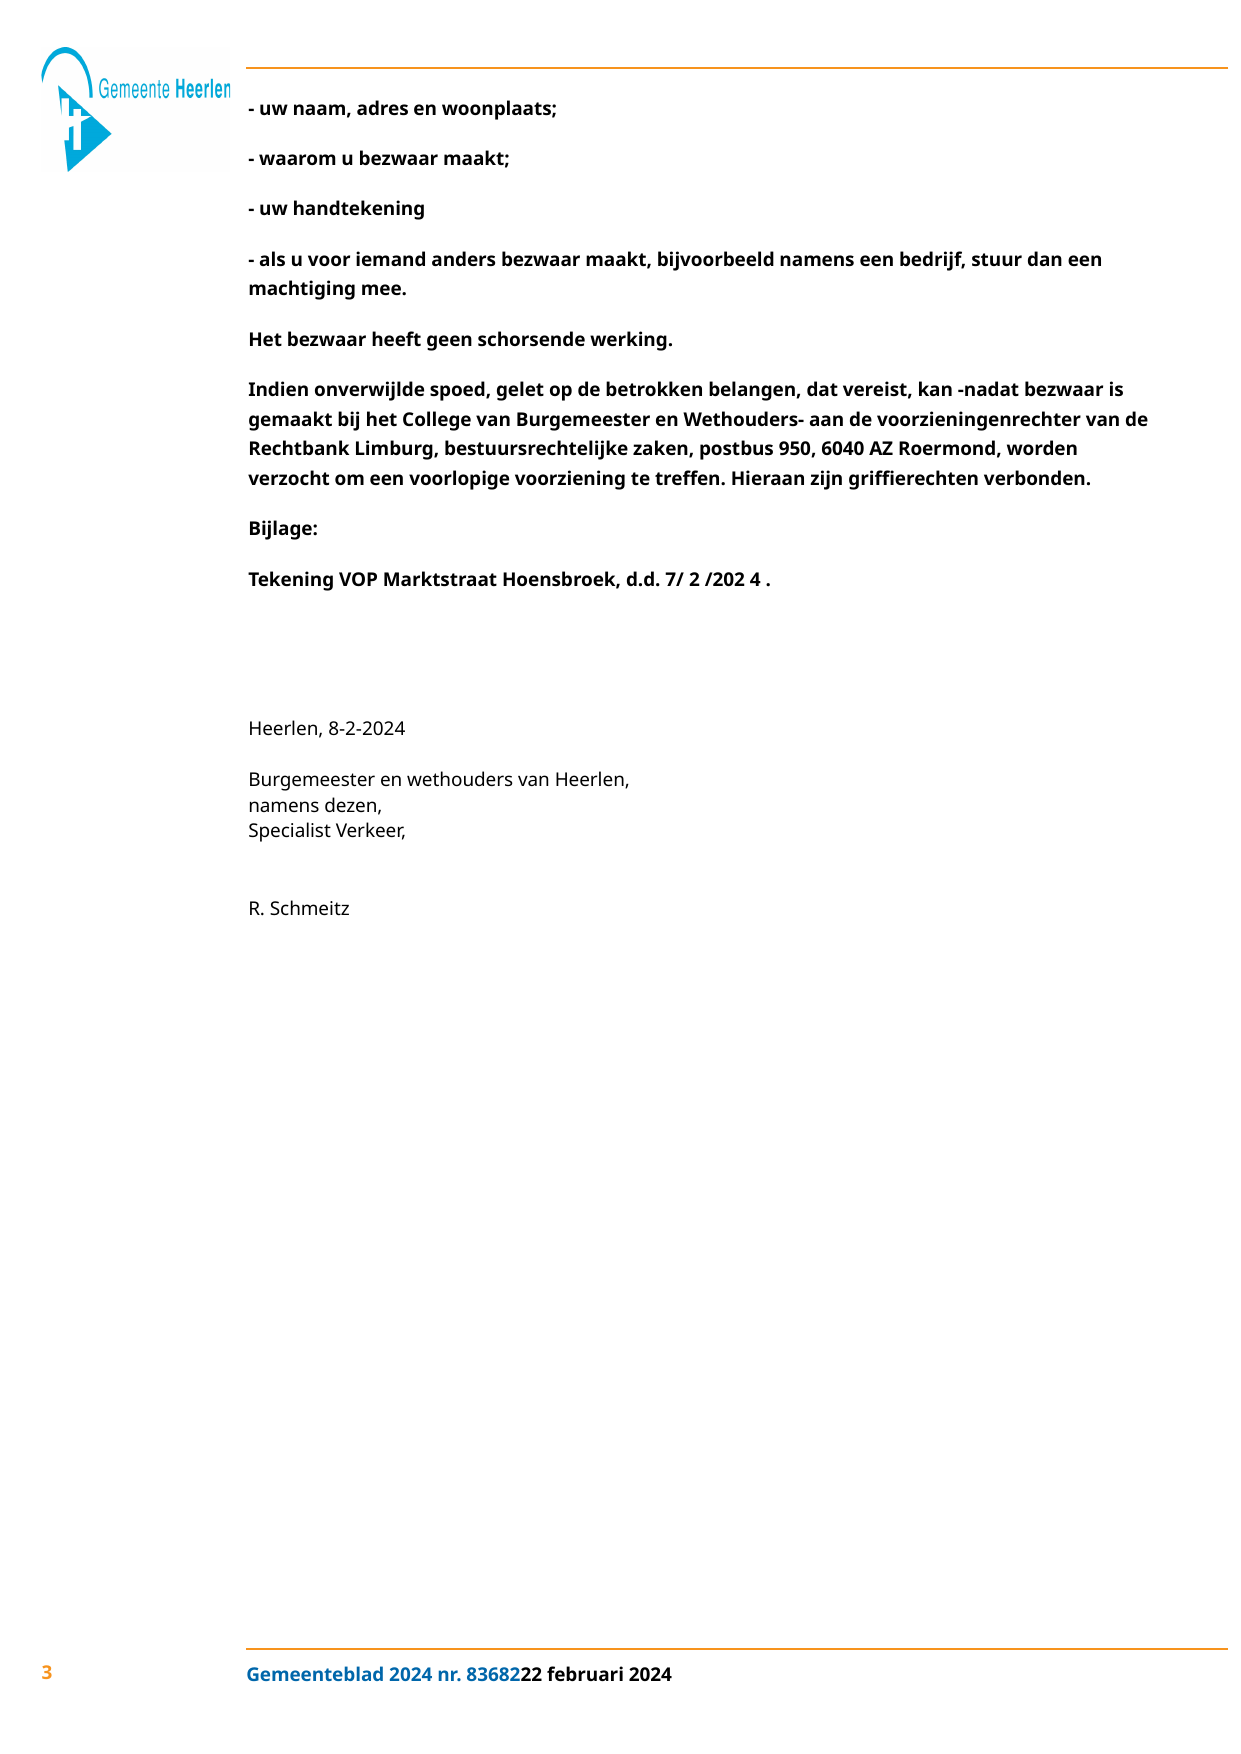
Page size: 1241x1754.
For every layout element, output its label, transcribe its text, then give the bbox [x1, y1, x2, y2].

text R. Schmeitz [248, 895, 1152, 921]
text Heerlen, 8-2-2024 [248, 715, 1152, 740]
text Tekening VOP Marktstraat Hoensbroek, d.d. 7/ 2 /202 4 . [248, 566, 1152, 592]
text - als u voor iemand anders bezwaar maakt, bijvoorbeeld namens een bedrijf, stuur dan een machtiging mee. [248, 246, 1152, 301]
text Bijlage: [248, 516, 1152, 541]
text Specialist Verkeer, [248, 818, 1152, 843]
picture [41, 47, 59, 70]
text - uw naam, adres en woonplaats; [248, 95, 1152, 121]
text Burgemeester en wethouders van Heerlen, [248, 766, 1152, 792]
text - uw handtekening [248, 196, 1152, 221]
text Het bezwaar heeft geen schorsende werking. [248, 326, 1152, 352]
picture [41, 47, 231, 172]
text namens dezen, [248, 792, 1152, 818]
text - waarom u bezwaar maakt; [248, 145, 1152, 171]
text Indien onverwijlde spoed, gelet op de betrokken belangen, dat vereist, kan -nadat bezwaar is gemaakt bij het College van Burgemeester en Wethouders- aan de voorzieningenrechter van de Rechtbank Limburg, bestuursrechtelijke zaken, postbus 950, 6040 AZ Roermond, worden verzocht om een voorlopige voorziening te treffen. Hieraan zijn griffierechten verbonden. [248, 376, 1152, 491]
